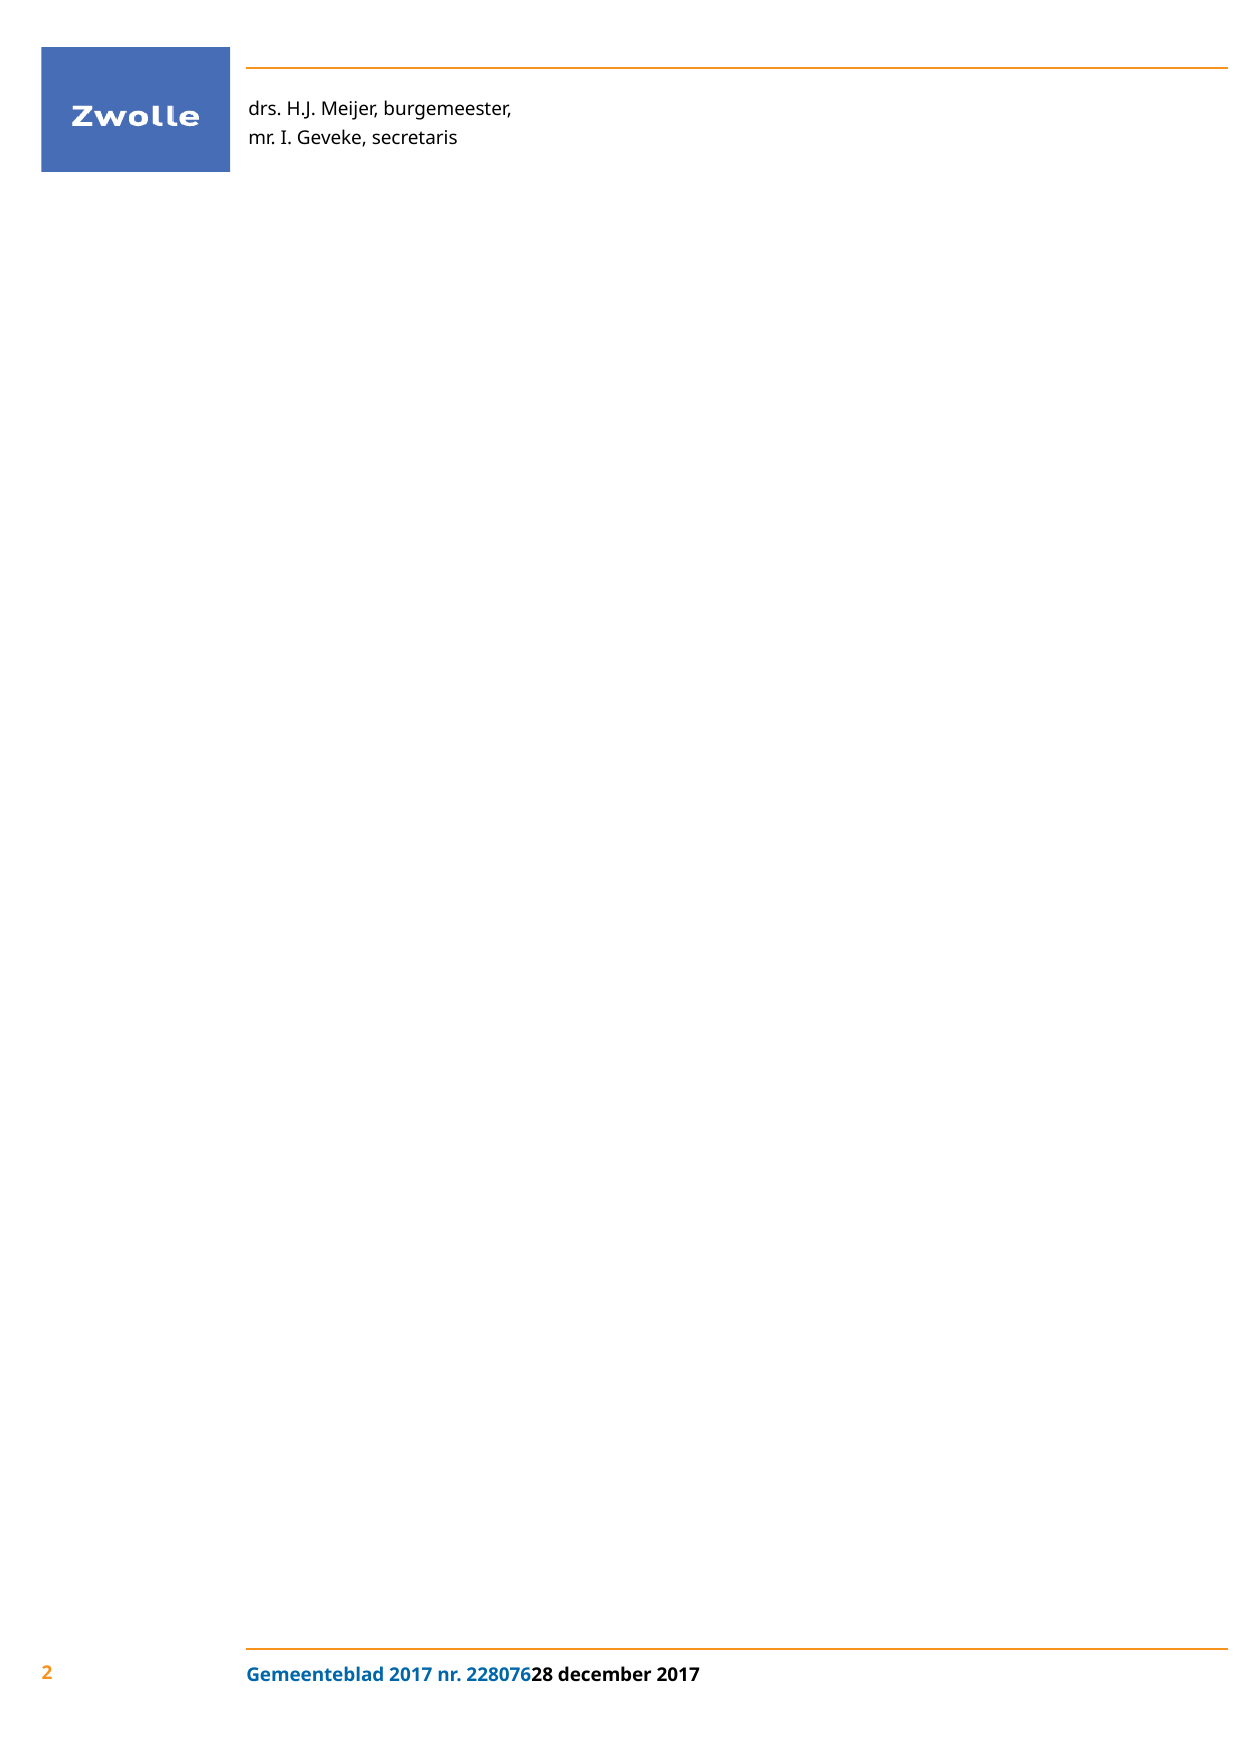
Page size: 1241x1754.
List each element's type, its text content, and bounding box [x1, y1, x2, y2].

picture [41, 47, 231, 172]
text mr. I. Geveke, secretaris [248, 124, 1152, 150]
text drs. H.J. Meijer, burgemeester, [248, 95, 1152, 121]
